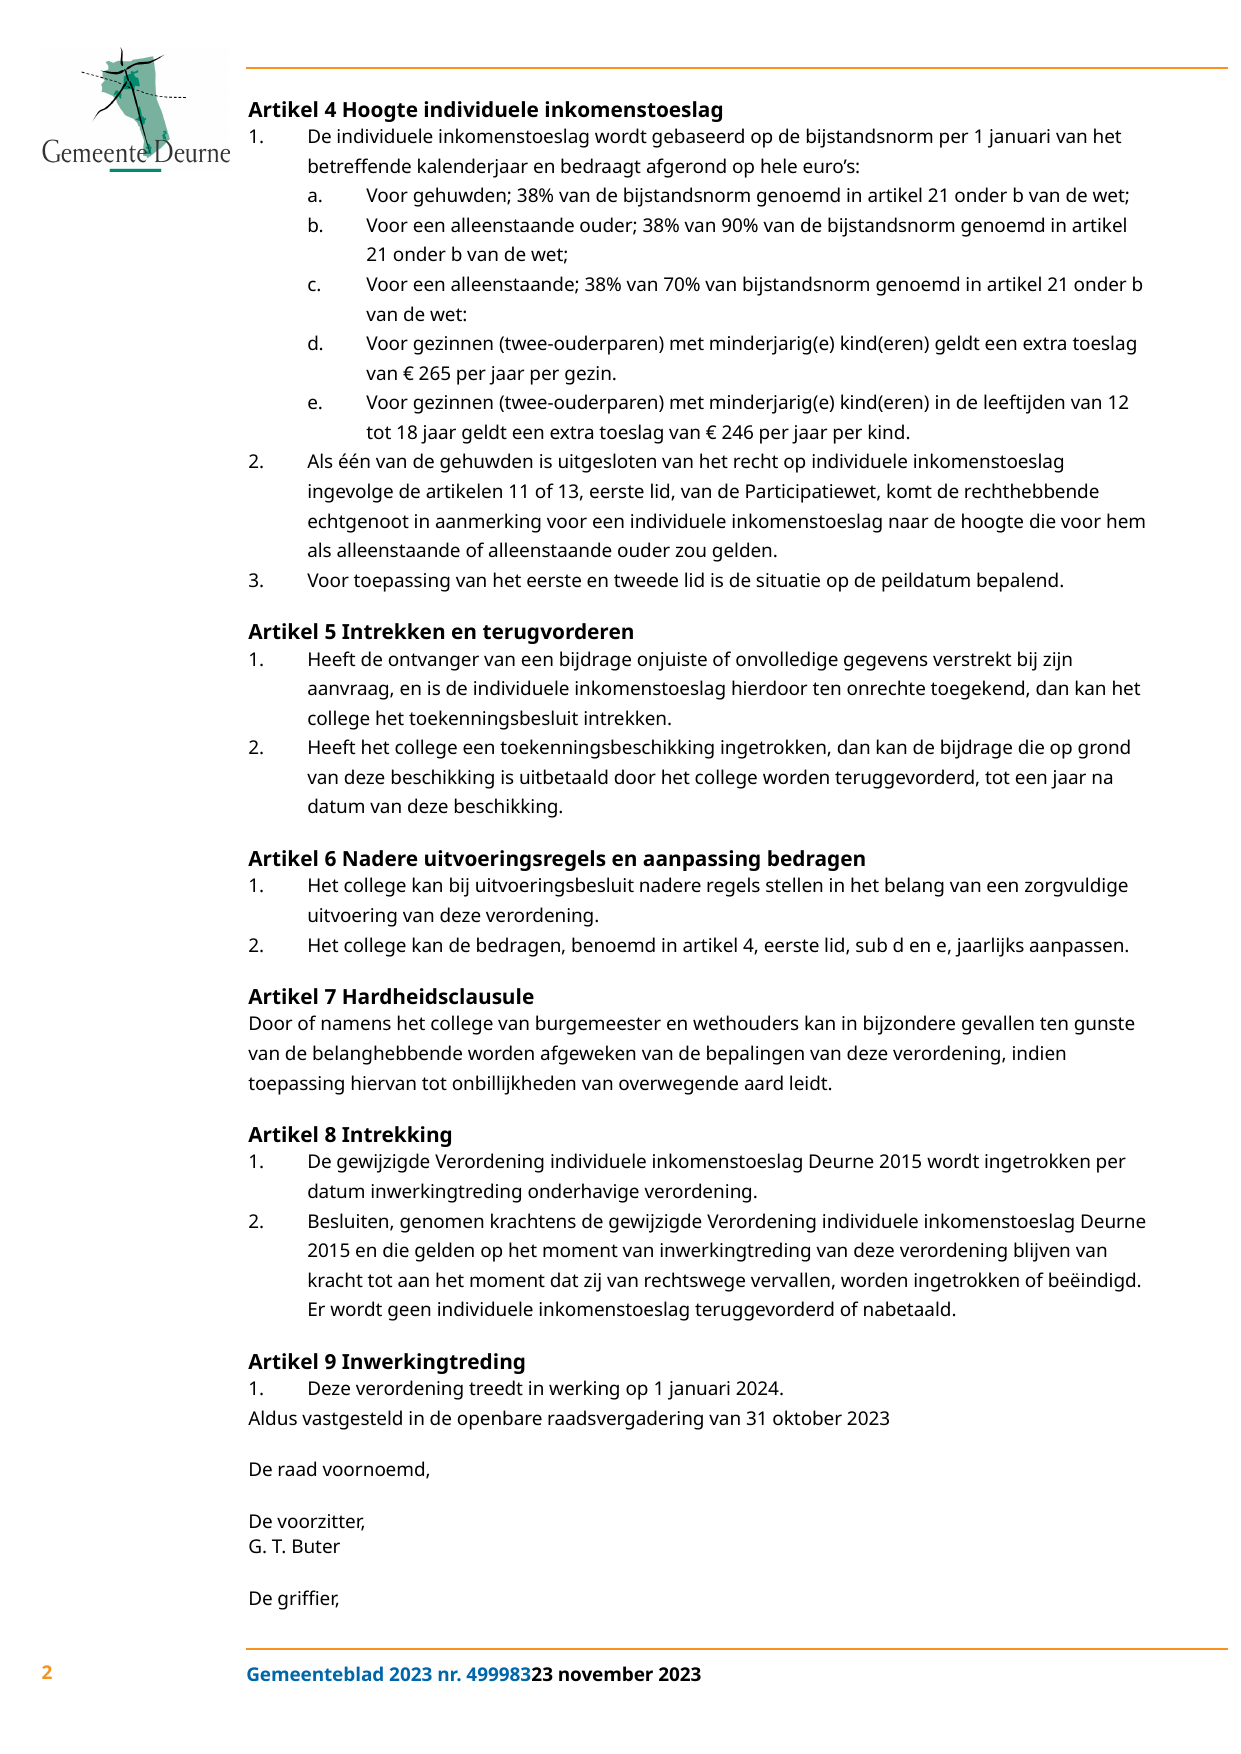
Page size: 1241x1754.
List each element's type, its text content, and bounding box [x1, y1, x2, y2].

list Voor gezinnen (twee-ouderparen) met minderjarig(e) kind(eren) in de leeftijden van 12 tot 18 jaar geldt een extra toeslag van € 246 per jaar per kind. [307, 389, 1152, 445]
text Artikel 4 Hoogte individuele inkomenstoeslag [248, 95, 1152, 123]
text Artikel 8 Intrekking [248, 1120, 1152, 1149]
text De griffier, [248, 1585, 1152, 1611]
list Het college kan bij uitvoeringsbesluit nadere regels stellen in het belang van een zorgvuldige uitvoering van deze verordening. [248, 873, 1152, 928]
list Heeft de ontvanger van een bijdrage onjuiste of onvolledige gegevens verstrekt bij zijn aanvraag, en is de individuele inkomenstoeslag hierdoor ten onrechte toegekend, dan kan het college het toekenningsbesluit intrekken. [248, 646, 1152, 731]
text De raad voornoemd, [248, 1456, 1152, 1482]
text De voorzitter, [248, 1508, 1152, 1534]
list Voor een alleenstaande ouder; 38% van 90% van de bijstandsnorm genoemd in artikel 21 onder b van de wet; [307, 212, 1152, 267]
list Heeft het college een toekenningsbeschikking ingetrokken, dan kan de bijdrage die op grond van deze beschikking is uitbetaald door het college worden teruggevorderd, tot een jaar na datum van deze beschikking. [248, 734, 1152, 819]
list De individuele inkomenstoeslag wordt gebaseerd op de bijstandsnorm per 1 januari van het betreffende kalenderjaar en bedraagt afgerond op hele euro’s: [248, 123, 1152, 178]
list Als één van de gehuwden is uitgesloten van het recht op individuele inkomenstoeslag ingevolge de artikelen 11 of 13, eerste lid, van de Participatiewet, komt de rechthebbende echtgenoot in aanmerking voor een individuele inkomenstoeslag naar de hoogte die voor hem als alleenstaande of alleenstaande ouder zou gelden. [248, 449, 1152, 563]
text Aldus vastgesteld in de openbare raadsvergadering van 31 oktober 2023 [248, 1405, 1152, 1431]
text Artikel 7 Hardheidsclausule [248, 982, 1152, 1011]
text Artikel 9 Inwerkingtreding [248, 1347, 1152, 1375]
picture [41, 47, 231, 172]
list Voor gezinnen (twee-ouderparen) met minderjarig(e) kind(eren) geldt een extra toeslag van € 265 per jaar per gezin. [307, 330, 1152, 386]
list Deze verordening treedt in werking op 1 januari 2024. [248, 1375, 1152, 1401]
list Voor toepassing van het eerste en tweede lid is de situatie op de peildatum bepalend. [248, 567, 1152, 593]
text G. T. Buter [248, 1534, 1152, 1559]
list Voor een alleenstaande; 38% van 70% van bijstandsnorm genoemd in artikel 21 onder b van de wet: [307, 271, 1152, 326]
list Voor gehuwden; 38% van de bijstandsnorm genoemd in artikel 21 onder b van de wet; [307, 182, 1152, 208]
text Artikel 5 Intrekken en terugvorderen [248, 617, 1152, 646]
list De gewijzigde Verordening individuele inkomenstoeslag Deurne 2015 wordt ingetrokken per datum inwerkingtreding onderhavige verordening. [248, 1149, 1152, 1204]
list Besluiten, genomen krachtens de gewijzigde Verordening individuele inkomenstoeslag Deurne 2015 en die gelden op het moment van inwerkingtreding van deze verordening blijven van kracht tot aan het moment dat zij van rechtswege vervallen, worden ingetrokken of beëindigd. Er wordt geen individuele inkomenstoeslag teruggevorderd of nabetaald. [248, 1208, 1152, 1322]
text Door of namens het college van burgemeester en wethouders kan in bijzondere gevallen ten gunste van de belanghebbende worden afgeweken van de bepalingen van deze verordening, indien toepassing hiervan tot onbillijkheden van overwegende aard leidt. [248, 1011, 1152, 1096]
text Artikel 6 Nadere uitvoeringsregels en aanpassing bedragen [248, 844, 1152, 873]
list Het college kan de bedragen, benoemd in artikel 4, eerste lid, sub d en e, jaarlijks aanpassen. [248, 932, 1152, 957]
